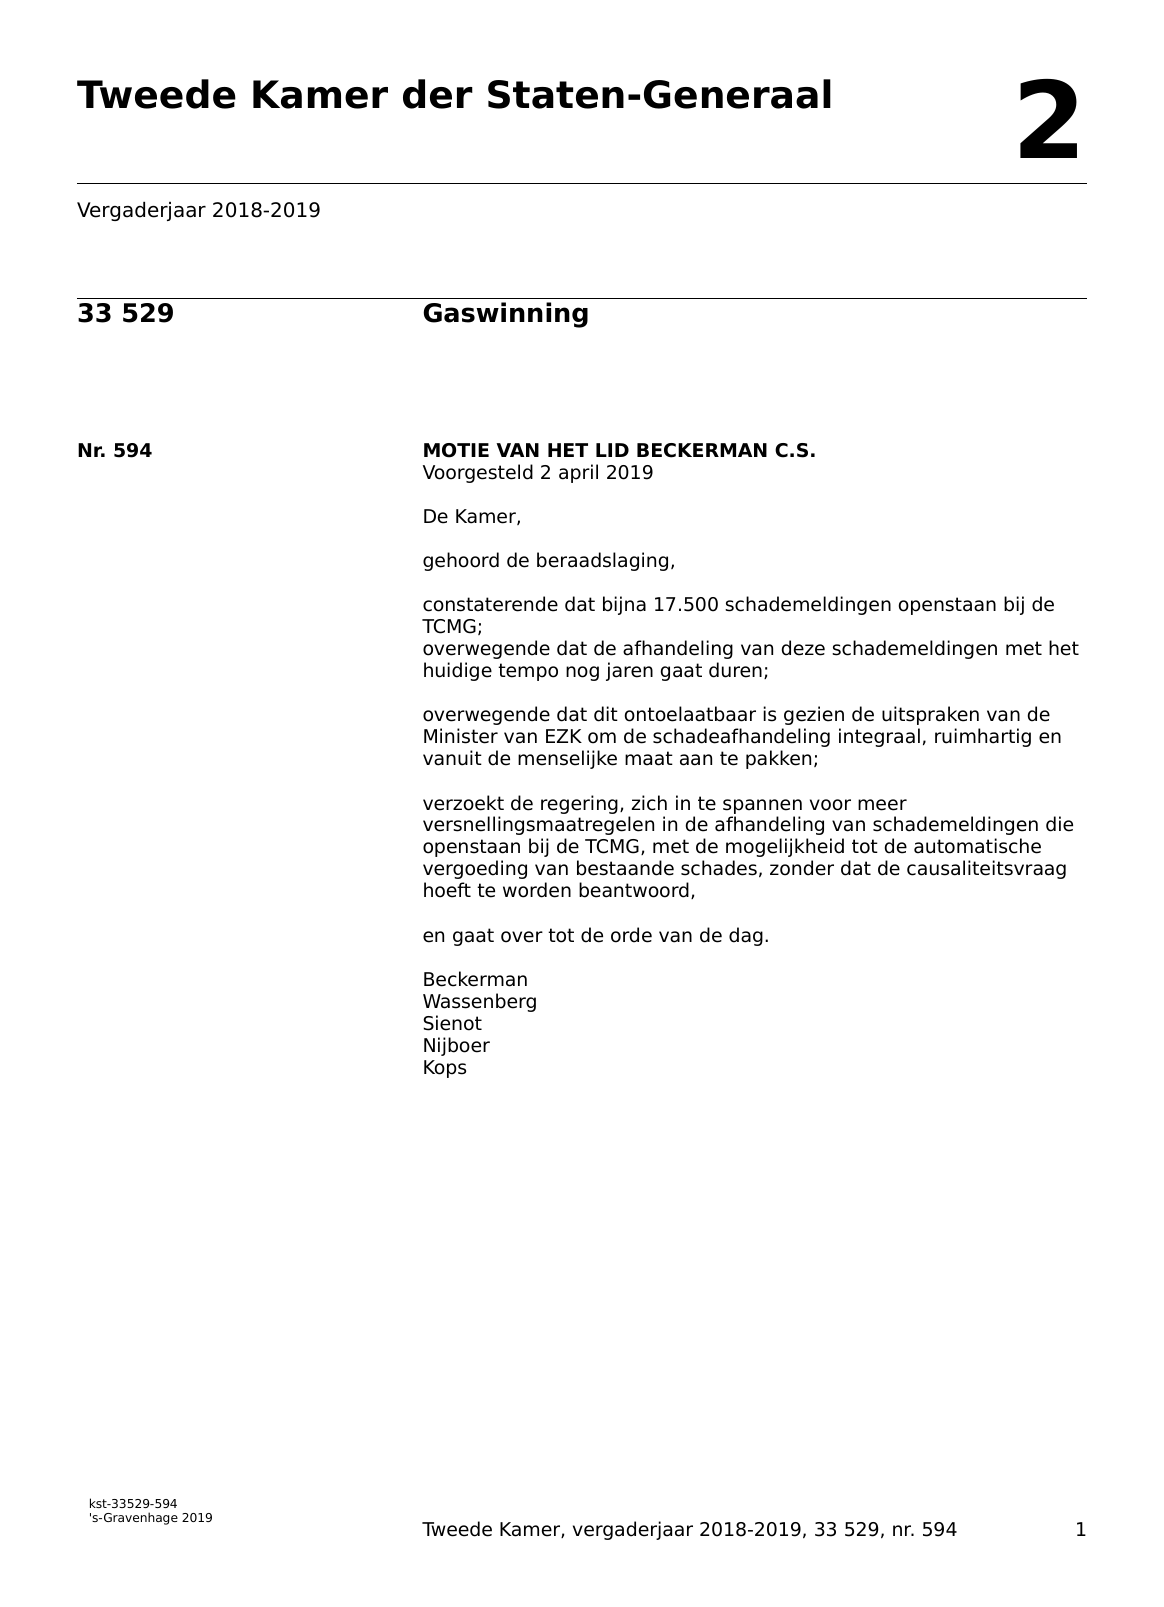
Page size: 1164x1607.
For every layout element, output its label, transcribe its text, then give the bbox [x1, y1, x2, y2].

table_header Tweede Kamer der Staten-Generaal [77, 59, 886, 183]
text De Kamer, [422, 506, 1087, 528]
text Sienot [422, 1013, 1087, 1034]
text kst-33529-594 [88, 1497, 323, 1511]
table_header 2 [886, 59, 1087, 183]
text overwegende dat de afhandeling van deze schademeldingen met het huidige tempo nog jaren gaat duren; [422, 638, 1087, 682]
text Nijboer [422, 1034, 1087, 1057]
text overwegende dat dit ontoelaatbaar is gezien de uitspraken van de Minister van EZK om de schadeafhandeling integraal, ruimhartig en vanuit de menselijke maat aan te pakken; [422, 704, 1087, 770]
text Kops [422, 1057, 1087, 1078]
text constaterende dat bijna 17.500 schademeldingen openstaan bij de TCMG; [422, 594, 1087, 638]
table_cell Vergaderjaar 2018-2019 [77, 184, 1087, 298]
text 's-Gravenhage 2019 [88, 1511, 323, 1525]
text Voorgesteld 2 april 2019 [422, 462, 1087, 484]
subtitle Nr. 594 MOTIE VAN HET LID BECKERMAN C.S. [77, 440, 1087, 462]
text en gaat over tot de orde van de dag. [422, 924, 1087, 946]
text verzoekt de regering, zich in te spannen voor meer versnellingsmaatregelen in de afhandeling van schademeldingen die openstaan bij de TCMG, met de mogelijkheid tot de automatische vergoeding van bestaande schades, zonder dat de causaliteitsvraag hoeft te worden beantwoord, [422, 792, 1087, 902]
text gehoord de beraadslaging, [422, 550, 1087, 572]
text Beckerman [422, 969, 1087, 991]
subtitle 33 529 Gaswinning [77, 299, 1087, 329]
text Wassenberg [422, 991, 1087, 1013]
